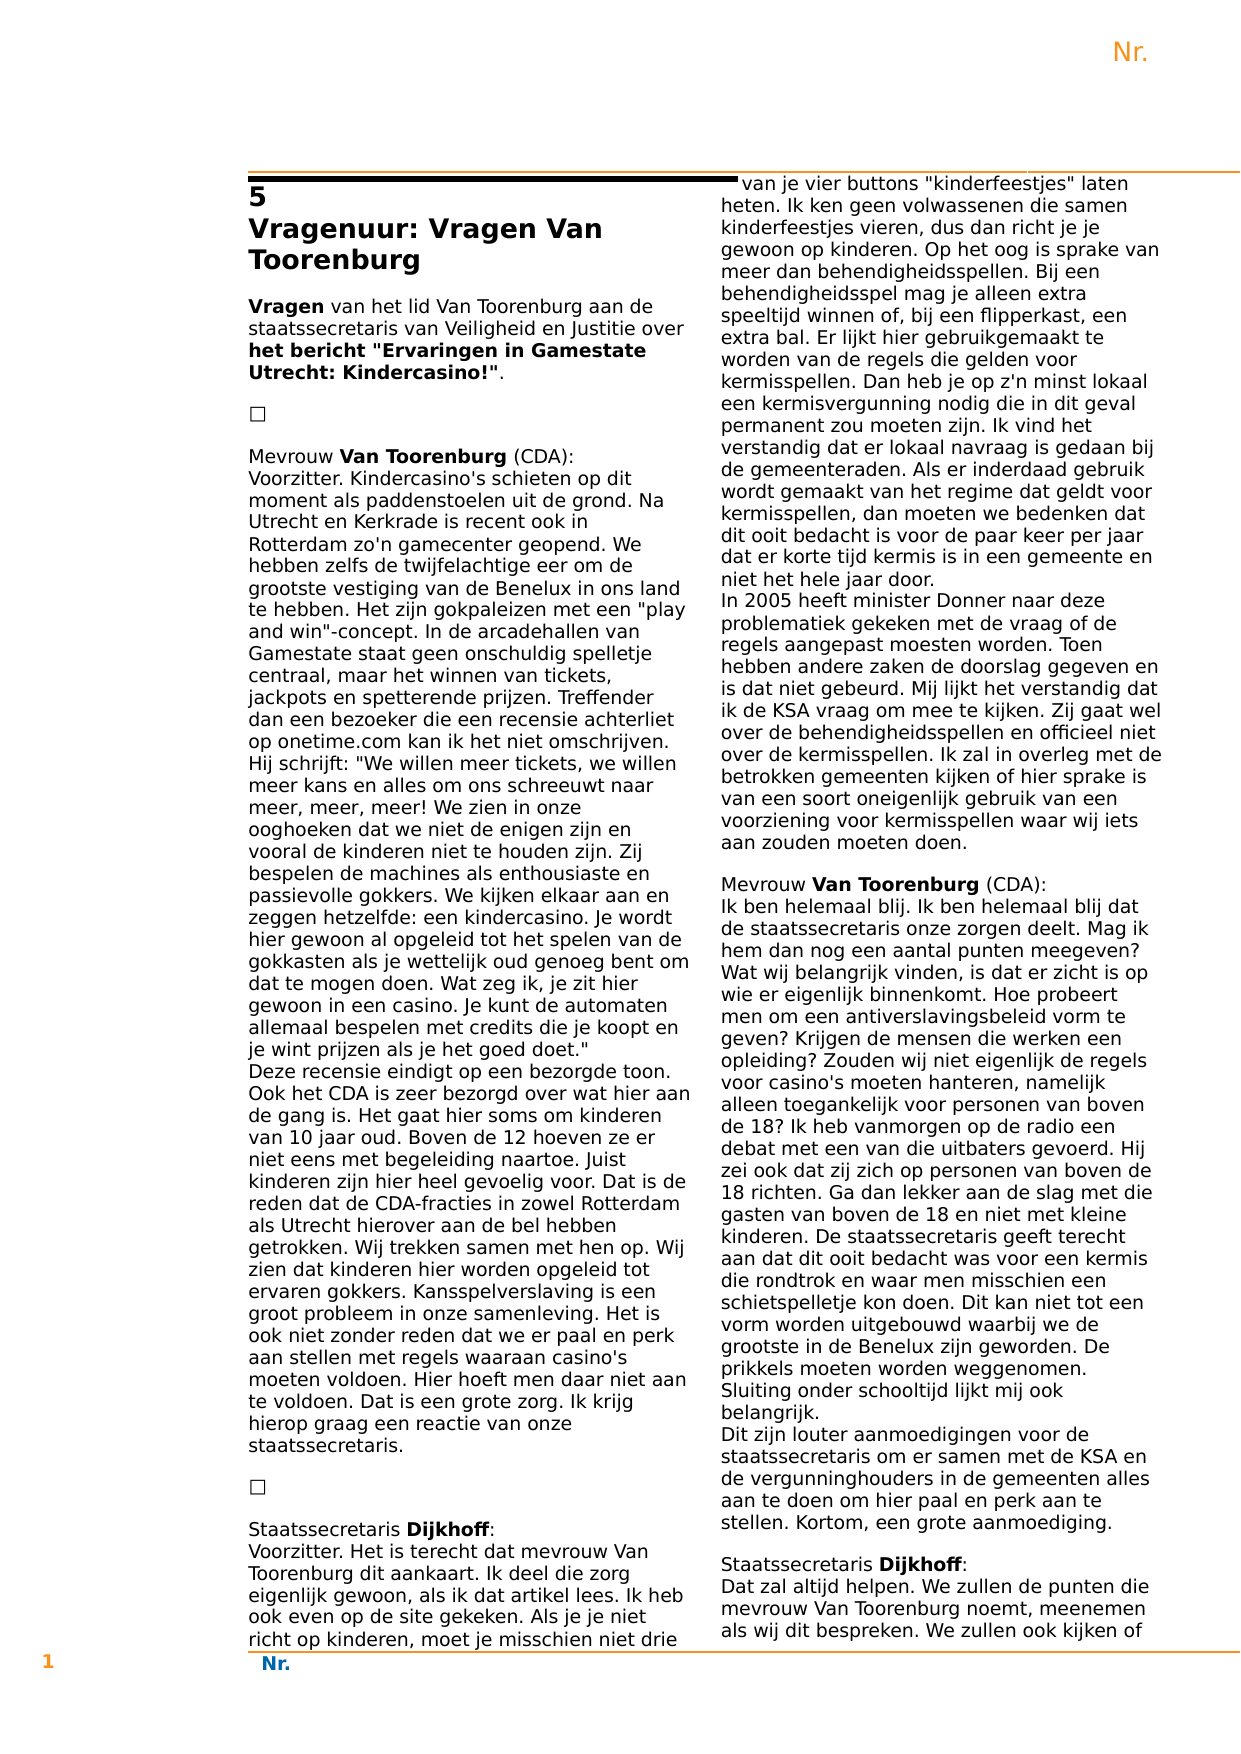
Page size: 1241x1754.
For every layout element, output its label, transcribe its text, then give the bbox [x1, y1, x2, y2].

text Staatssecretaris Dijkhoff: [248, 1518, 691, 1541]
text Voorzitter. Kindercasino's schieten op dit moment als paddenstoelen uit de grond. Na Utrecht en Kerkrade is recent ook in Rotterdam zo'n gamecenter geopend. We hebben zelfs de twijfelachtige eer om de grootste vestiging van de Benelux in ons land te hebben. Het zijn gokpaleizen met een "play and win"-concept. In de arcadehallen van Gamestate staat geen onschuldig spelletje centraal, maar het winnen van tickets, jackpots en spetterende prijzen. Treffender dan een bezoeker die een recensie achterliet op onetime.com kan ik het niet omschrijven. Hij schrijft: "We willen meer tickets, we willen meer kans en alles om ons schreeuwt naar meer, meer, meer! We zien in onze ooghoeken dat we niet de enigen zijn en vooral de kinderen niet te houden zijn. Zij bespelen de machines als enthousiaste en passievolle gokkers. We kijken elkaar aan en zeggen hetzelfde: een kindercasino. Je wordt hier gewoon al opgeleid tot het spelen van de gokkasten als je wettelijk oud genoeg bent om dat te mogen doen. Wat zeg ik, je zit hier gewoon in een casino. Je kunt de automaten allemaal bespelen met credits die je koopt en je wint prijzen als je het goed doet." [248, 467, 691, 1061]
text van je vier buttons "kinderfeestjes" laten heten. Ik ken geen volwassenen die samen kinderfeestjes vieren, dus dan richt je je gewoon op kinderen. Op het oog is sprake van meer dan behendigheidsspellen. Bij een behendigheidsspel mag je alleen extra speeltijd winnen of, bij een flipperkast, een extra bal. Er lijkt hier gebruikgemaakt te worden van de regels die gelden voor kermisspellen. Dan heb je op z'n minst lokaal een kermisvergunning nodig die in dit geval permanent zou moeten zijn. Ik vind het verstandig dat er lokaal navraag is gedaan bij de gemeenteraden. Als er inderdaad gebruik wordt gemaakt van het regime dat geldt voor kermisspellen, dan moeten we bedenken dat dit ooit bedacht is voor de paar keer per jaar dat er korte tijd kermis is in een gemeente en niet het hele jaar door. [721, 173, 1163, 590]
text Dat zal altijd helpen. We zullen de punten die mevrouw Van Toorenburg noemt, meenemen als wij dit bespreken. We zullen ook kijken of [721, 1576, 1163, 1641]
text Ik ben helemaal blij. Ik ben helemaal blij dat de staatssecretaris onze zorgen deelt. Mag ik hem dan nog een aantal punten meegeven? Wat wij belangrijk vinden, is dat er zicht is op wie er eigenlijk binnenkomt. Hoe probeert men om een antiverslavingsbeleid vorm te geven? Krijgen de mensen die werken een opleiding? Zouden wij niet eigenlijk de regels voor casino's moeten hanteren, namelijk alleen toegankelijk voor personen van boven de 18? Ik heb vanmorgen op de radio een debat met een van die uitbaters gevoerd. Hij zei ook dat zij zich op personen van boven de 18 richten. Ga dan lekker aan de slag met die gasten van boven de 18 en niet met kleine kinderen. De staatssecretaris geeft terecht aan dat dit ooit bedacht was voor een kermis die rondtrok en waar men misschien een schietspelletje kon doen. Dit kan niet tot een vorm worden uitgebouwd waarbij we de grootste in de Benelux zijn geworden. De prikkels moeten worden weggenomen. Sluiting onder schooltijd lijkt mij ook belangrijk. [721, 896, 1163, 1424]
text ⬜ [248, 1477, 691, 1498]
text Staatssecretaris Dijkhoff: [721, 1553, 1163, 1576]
text Dit zijn louter aanmoedigingen voor de staatssecretaris om er samen met de KSA en de vergunninghouders in de gemeenten alles aan te doen om hier paal en perk aan te stellen. Kortom, een grote aanmoediging. [721, 1424, 1163, 1533]
text Voorzitter. Het is terecht dat mevrouw Van Toorenburg dit aankaart. Ik deel die zorg eigenlijk gewoon, als ik dat artikel lees. Ik heb ook even op de site gekeken. Als je je niet richt op kinderen, moet je misschien niet drie [248, 1541, 691, 1650]
text Deze recensie eindigt op een bezorgde toon. Ook het CDA is zeer bezorgd over wat hier aan de gang is. Het gaat hier soms om kinderen van 10 jaar oud. Boven de 12 hoeven ze er niet eens met begeleiding naartoe. Juist kinderen zijn hier heel gevoelig voor. Dat is de reden dat de CDA-fracties in zowel Rotterdam als Utrecht hierover aan de bel hebben getrokken. Wij trekken samen met hen op. Wij zien dat kinderen hier worden opgeleid tot ervaren gokkers. Kansspelverslaving is een groot probleem in onze samenleving. Het is ook niet zonder reden dat we er paal en perk aan stellen met regels waaraan casino's moeten voldoen. Hier hoeft men daar niet aan te voldoen. Dat is een grote zorg. Ik krijg hierop graag een reactie van onze staatssecretaris. [248, 1061, 691, 1457]
text In 2005 heeft minister Donner naar deze problematiek gekeken met de vraag of de regels aangepast moesten worden. Toen hebben andere zaken de doorslag gegeven en is dat niet gebeurd. Mij lijkt het verstandig dat ik de KSA vraag om mee te kijken. Zij gaat wel over de behendigheidsspellen en officieel niet over de kermisspellen. Ik zal in overleg met de betrokken gemeenten kijken of hier sprake is van een soort oneigenlijk gebruik van een voorziening voor kermisspellen waar wij iets aan zouden moeten doen. [721, 590, 1163, 854]
text Mevrouw Van Toorenburg (CDA): [248, 446, 691, 467]
title 5 Vragenuur: Vragen Van Toorenburg [248, 182, 691, 276]
text Mevrouw Van Toorenburg (CDA): [721, 874, 1163, 896]
text ⬜ [248, 403, 691, 426]
text Vragen van het lid Van Toorenburg aan de staatssecretaris van Veiligheid en Justitie over het bericht "Ervaringen in Gamestate Utrecht: Kindercasino!". [248, 296, 691, 383]
